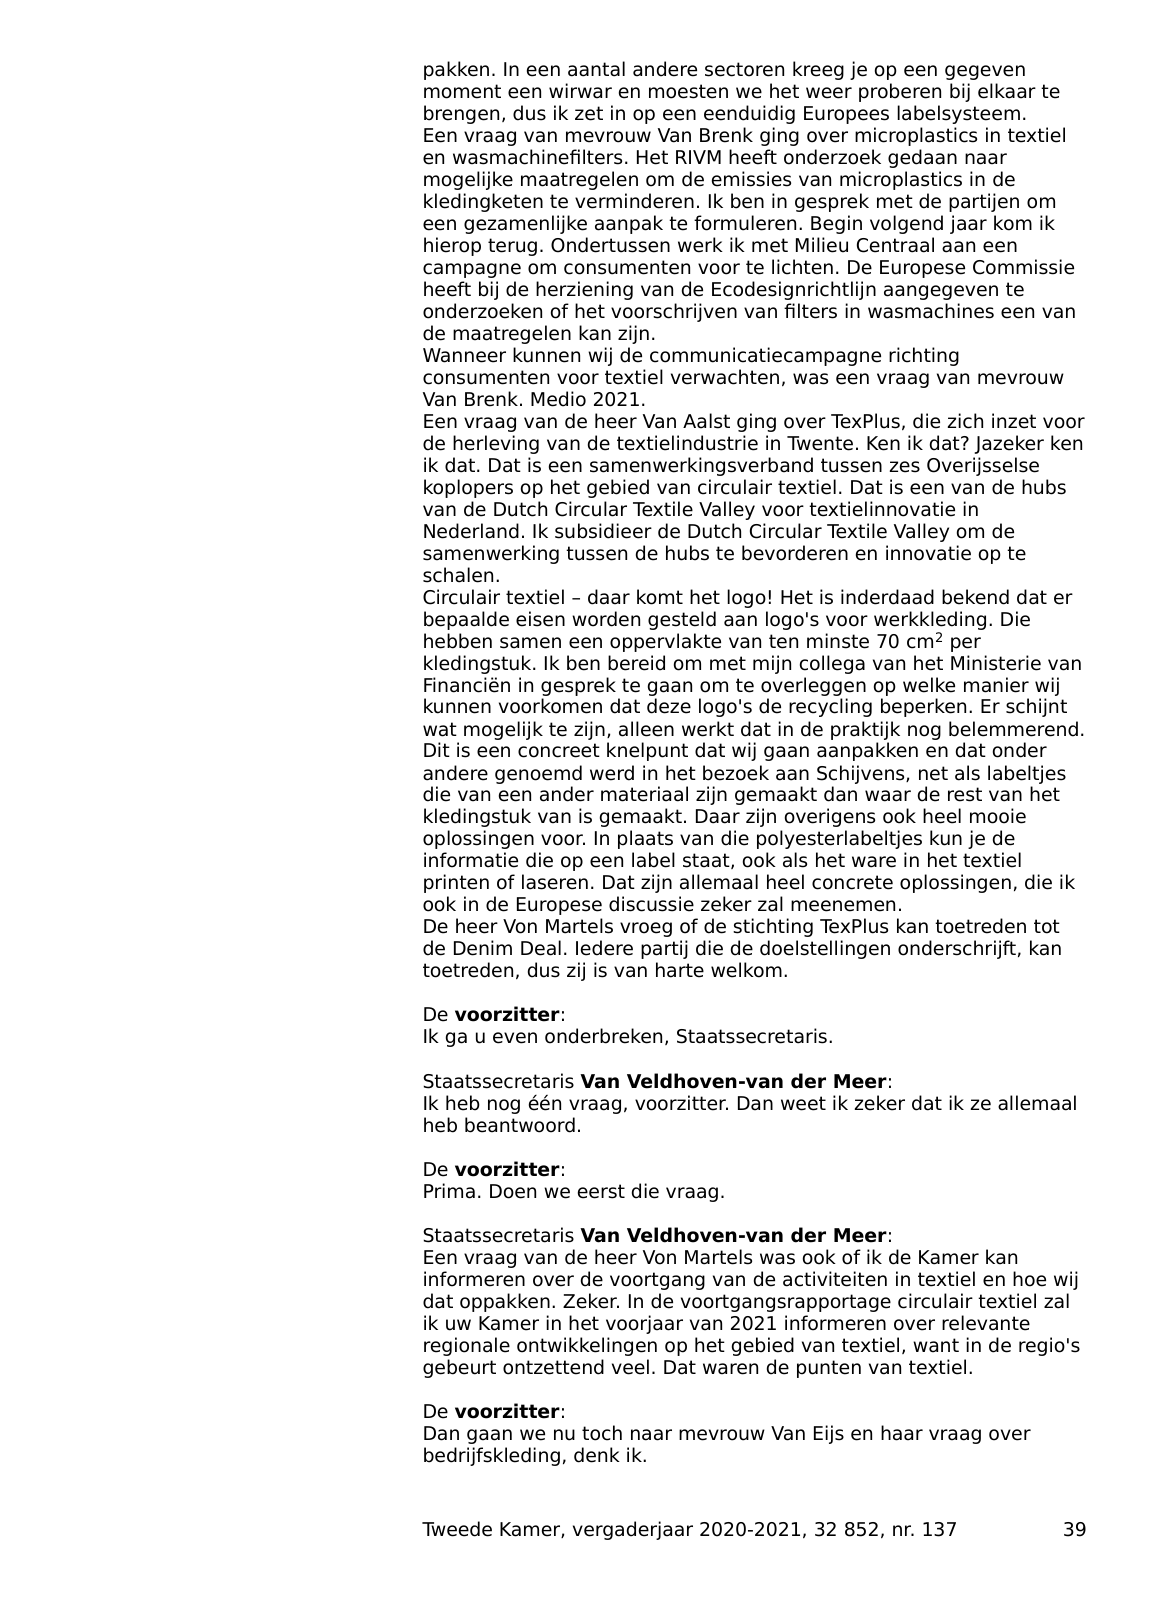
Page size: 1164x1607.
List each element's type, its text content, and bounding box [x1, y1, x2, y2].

text Ik heb nog één vraag, voorzitter. Dan weet ik zeker dat ik ze allemaal heb beantwoord. [422, 1092, 1087, 1136]
text De heer Von Martels vroeg of de stichting TexPlus kan toetreden tot de Denim Deal. Iedere partij die de doelstellingen onderschrijft, kan toetreden, dus zij is van harte welkom. [422, 916, 1087, 982]
text Circulair textiel – daar komt het logo! Het is inderdaad bekend dat er bepaalde eisen worden gesteld aan logo's voor werkkleding. Die hebben samen een oppervlakte van ten minste 70 cm2 per kledingstuk. Ik ben bereid om met mijn collega van het Ministerie van Financiën in gesprek te gaan om te overleggen op welke manier wij kunnen voorkomen dat deze logo's de recycling beperken. Er schijnt wat mogelijk te zijn, alleen werkt dat in de praktijk nog belemmerend. Dit is een concreet knelpunt dat wij gaan aanpakken en dat onder andere genoemd werd in het bezoek aan Schijvens, net als labeltjes die van een ander materiaal zijn gemaakt dan waar de rest van het kledingstuk van is gemaakt. Daar zijn overigens ook heel mooie oplossingen voor. In plaats van die polyesterlabeltjes kun je de informatie die op een label staat, ook als het ware in het textiel printen of laseren. Dat zijn allemaal heel concrete oplossingen, die ik ook in de Europese discussie zeker zal meenemen. [422, 587, 1087, 916]
text De voorzitter: [422, 1401, 1087, 1423]
text Een vraag van de heer Van Aalst ging over TexPlus, die zich inzet voor de herleving van de textielindustrie in Twente. Ken ik dat? Jazeker ken ik dat. Dat is een samenwerkingsverband tussen zes Overijsselse koplopers op het gebied van circulair textiel. Dat is een van de hubs van de Dutch Circular Textile Valley voor textielinnovatie in Nederland. Ik subsidieer de Dutch Circular Textile Valley om de samenwerking tussen de hubs te bevorderen en innovatie op te schalen. [422, 411, 1087, 587]
text pakken. In een aantal andere sectoren kreeg je op een gegeven moment een wirwar en moesten we het weer proberen bij elkaar te brengen, dus ik zet in op een eenduidig Europees labelsysteem. [422, 59, 1087, 125]
text Een vraag van mevrouw Van Brenk ging over microplastics in textiel en wasmachinefilters. Het RIVM heeft onderzoek gedaan naar mogelijke maatregelen om de emissies van microplastics in de kledingketen te verminderen. Ik ben in gesprek met de partijen om een gezamenlijke aanpak te formuleren. Begin volgend jaar kom ik hierop terug. Ondertussen werk ik met Milieu Centraal aan een campagne om consumenten voor te lichten. De Europese Commissie heeft bij de herziening van de Ecodesignrichtlijn aangegeven te onderzoeken of het voorschrijven van filters in wasmachines een van de maatregelen kan zijn. [422, 125, 1087, 345]
text Staatssecretaris Van Veldhoven-van der Meer: [422, 1071, 1087, 1092]
text Staatssecretaris Van Veldhoven-van der Meer: [422, 1225, 1087, 1247]
text Ik ga u even onderbreken, Staatssecretaris. [422, 1026, 1087, 1048]
text De voorzitter: [422, 1159, 1087, 1181]
text Wanneer kunnen wij de communicatiecampagne richting consumenten voor textiel verwachten, was een vraag van mevrouw Van Brenk. Medio 2021. [422, 345, 1087, 411]
text De voorzitter: [422, 1004, 1087, 1026]
text Een vraag van de heer Von Martels was ook of ik de Kamer kan informeren over de voortgang van de activiteiten in textiel en hoe wij dat oppakken. Zeker. In de voortgangsrapportage circulair textiel zal ik uw Kamer in het voorjaar van 2021 informeren over relevante regionale ontwikkelingen op het gebied van textiel, want in de regio's gebeurt ontzettend veel. Dat waren de punten van textiel. [422, 1247, 1087, 1379]
text Prima. Doen we eerst die vraag. [422, 1181, 1087, 1203]
text Dan gaan we nu toch naar mevrouw Van Eijs en haar vraag over bedrijfskleding, denk ik. [422, 1423, 1087, 1467]
